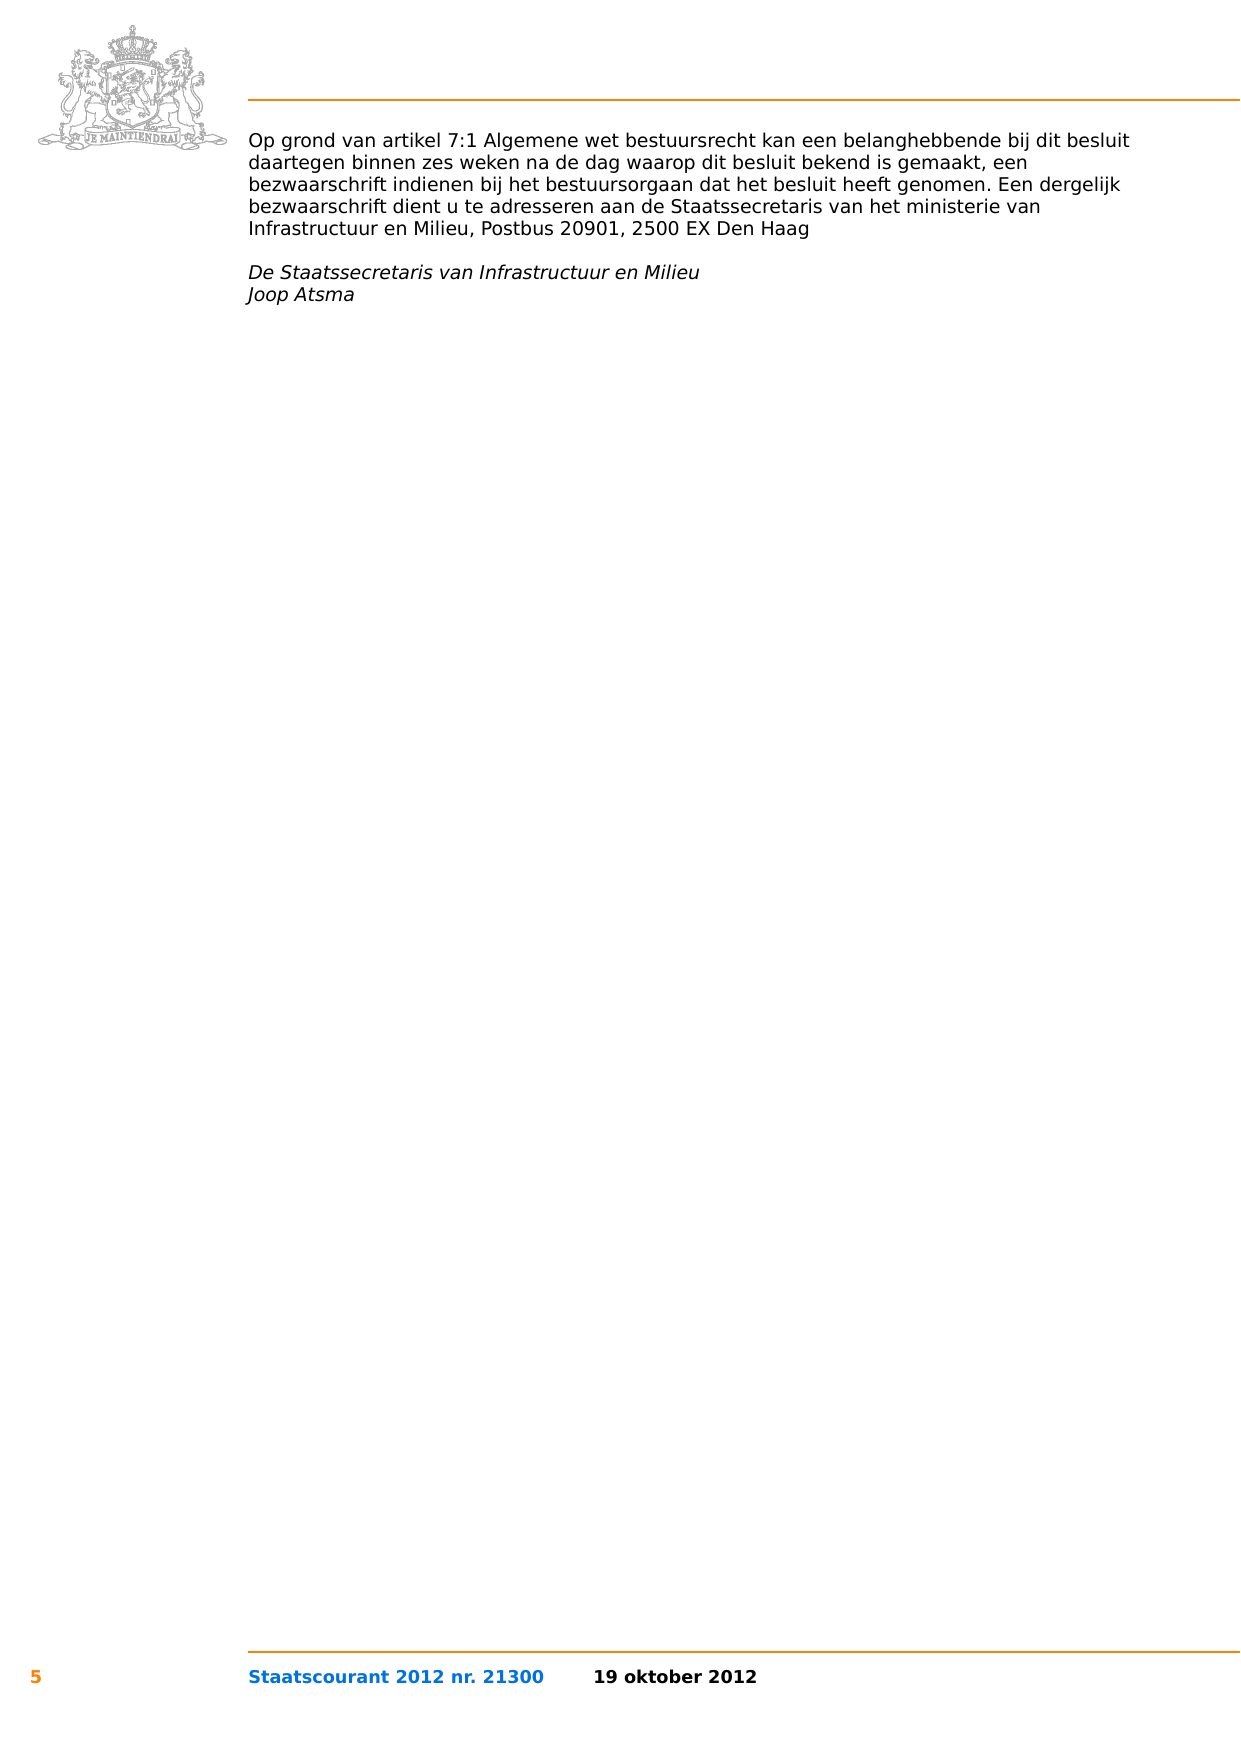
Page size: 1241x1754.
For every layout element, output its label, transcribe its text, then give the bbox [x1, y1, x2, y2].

picture [38, 25, 227, 150]
text Op grond van artikel 7:1 Algemene wet bestuursrecht kan een belanghebbende bij dit besluit daartegen binnen zes weken na de dag waarop dit besluit bekend is gemaakt, een bezwaarschrift indienen bij het bestuursorgaan dat het besluit heeft genomen. Een dergelijk bezwaarschrift dient u te adresseren aan de Staatssecretaris van het ministerie van Infrastructuur en Milieu, Postbus 20901, 2500 EX Den Haag [248, 130, 1163, 240]
text De Staatssecretaris van Infrastructuur en Milieu Joop Atsma [248, 262, 1163, 306]
